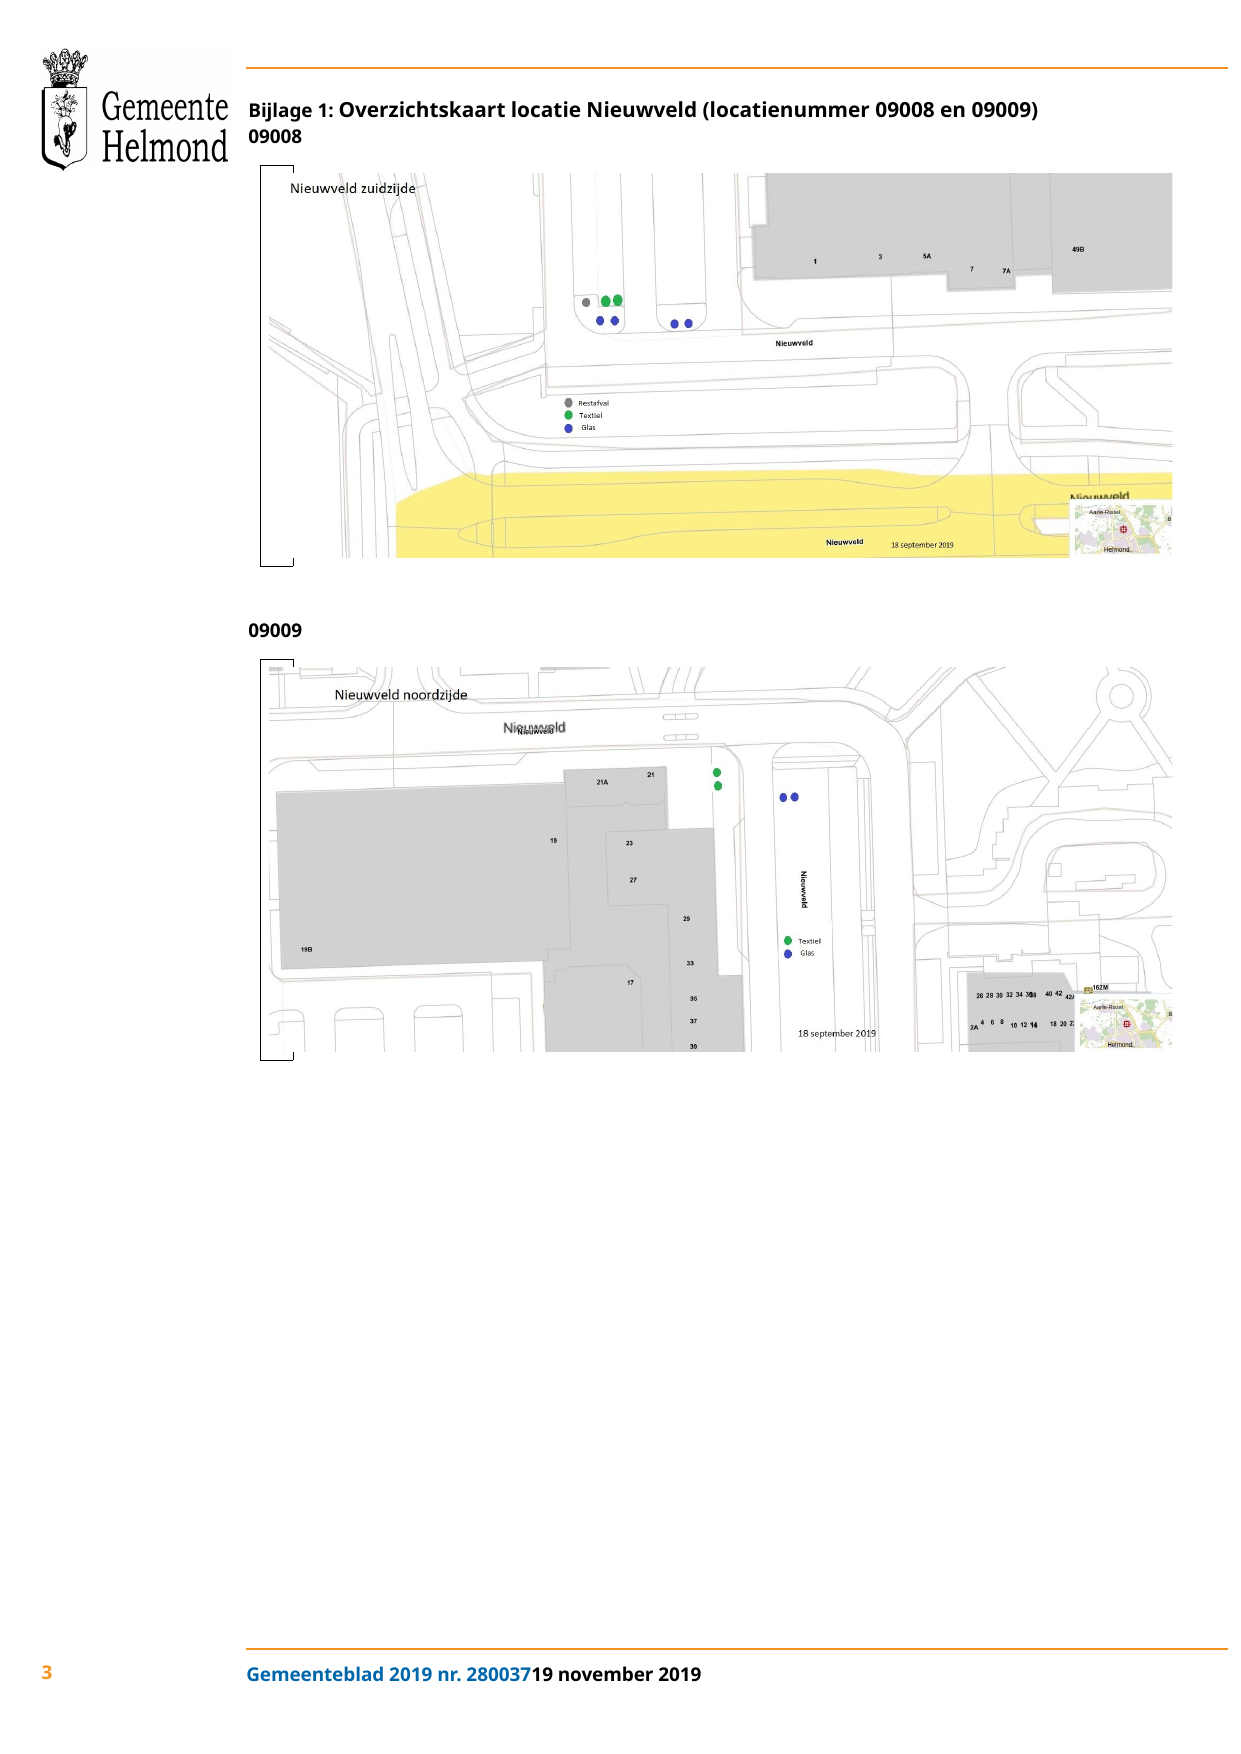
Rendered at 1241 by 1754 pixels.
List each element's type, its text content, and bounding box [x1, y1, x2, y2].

text Bijlage 1: Overzichtskaart locatie Nieuwveld (locatienummer 09008 en 09009) [248, 95, 1152, 123]
picture [41, 47, 231, 172]
text 09009 [248, 617, 1152, 643]
text 09008 [248, 123, 1152, 149]
picture [268, 667, 1173, 1052]
picture [268, 173, 1173, 558]
